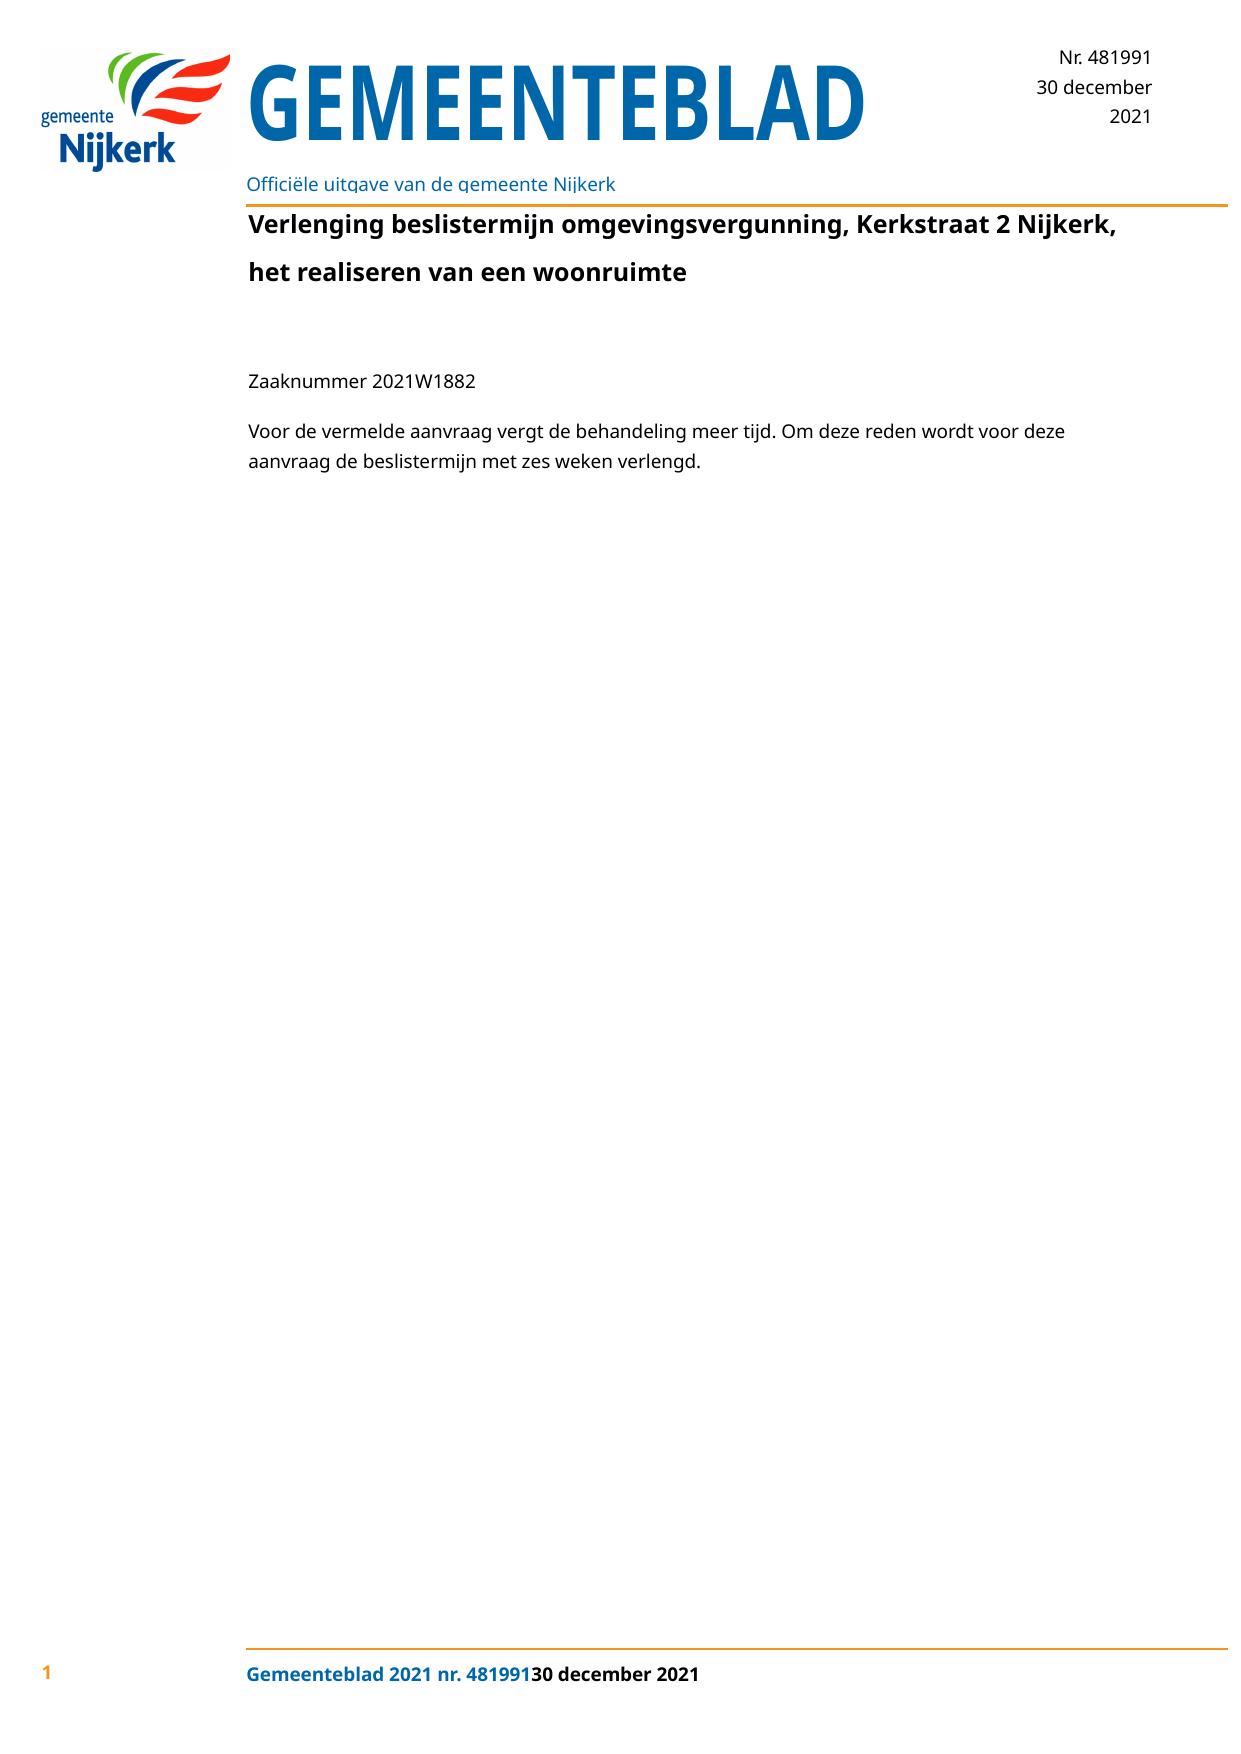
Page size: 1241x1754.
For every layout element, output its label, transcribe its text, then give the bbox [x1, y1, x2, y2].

picture [41, 47, 231, 172]
text Voor de vermelde aanvraag vergt de behandeling meer tijd. Om deze reden wordt voor deze aanvraag de beslistermijn met zes weken verlengd. [248, 419, 1152, 474]
text Verlenging beslistermijn omgevingsvergunning, Kerkstraat 2 Nijkerk, het realiseren van een woonruimte [248, 207, 1152, 288]
text Zaaknummer 2021W1882 [248, 368, 1152, 394]
